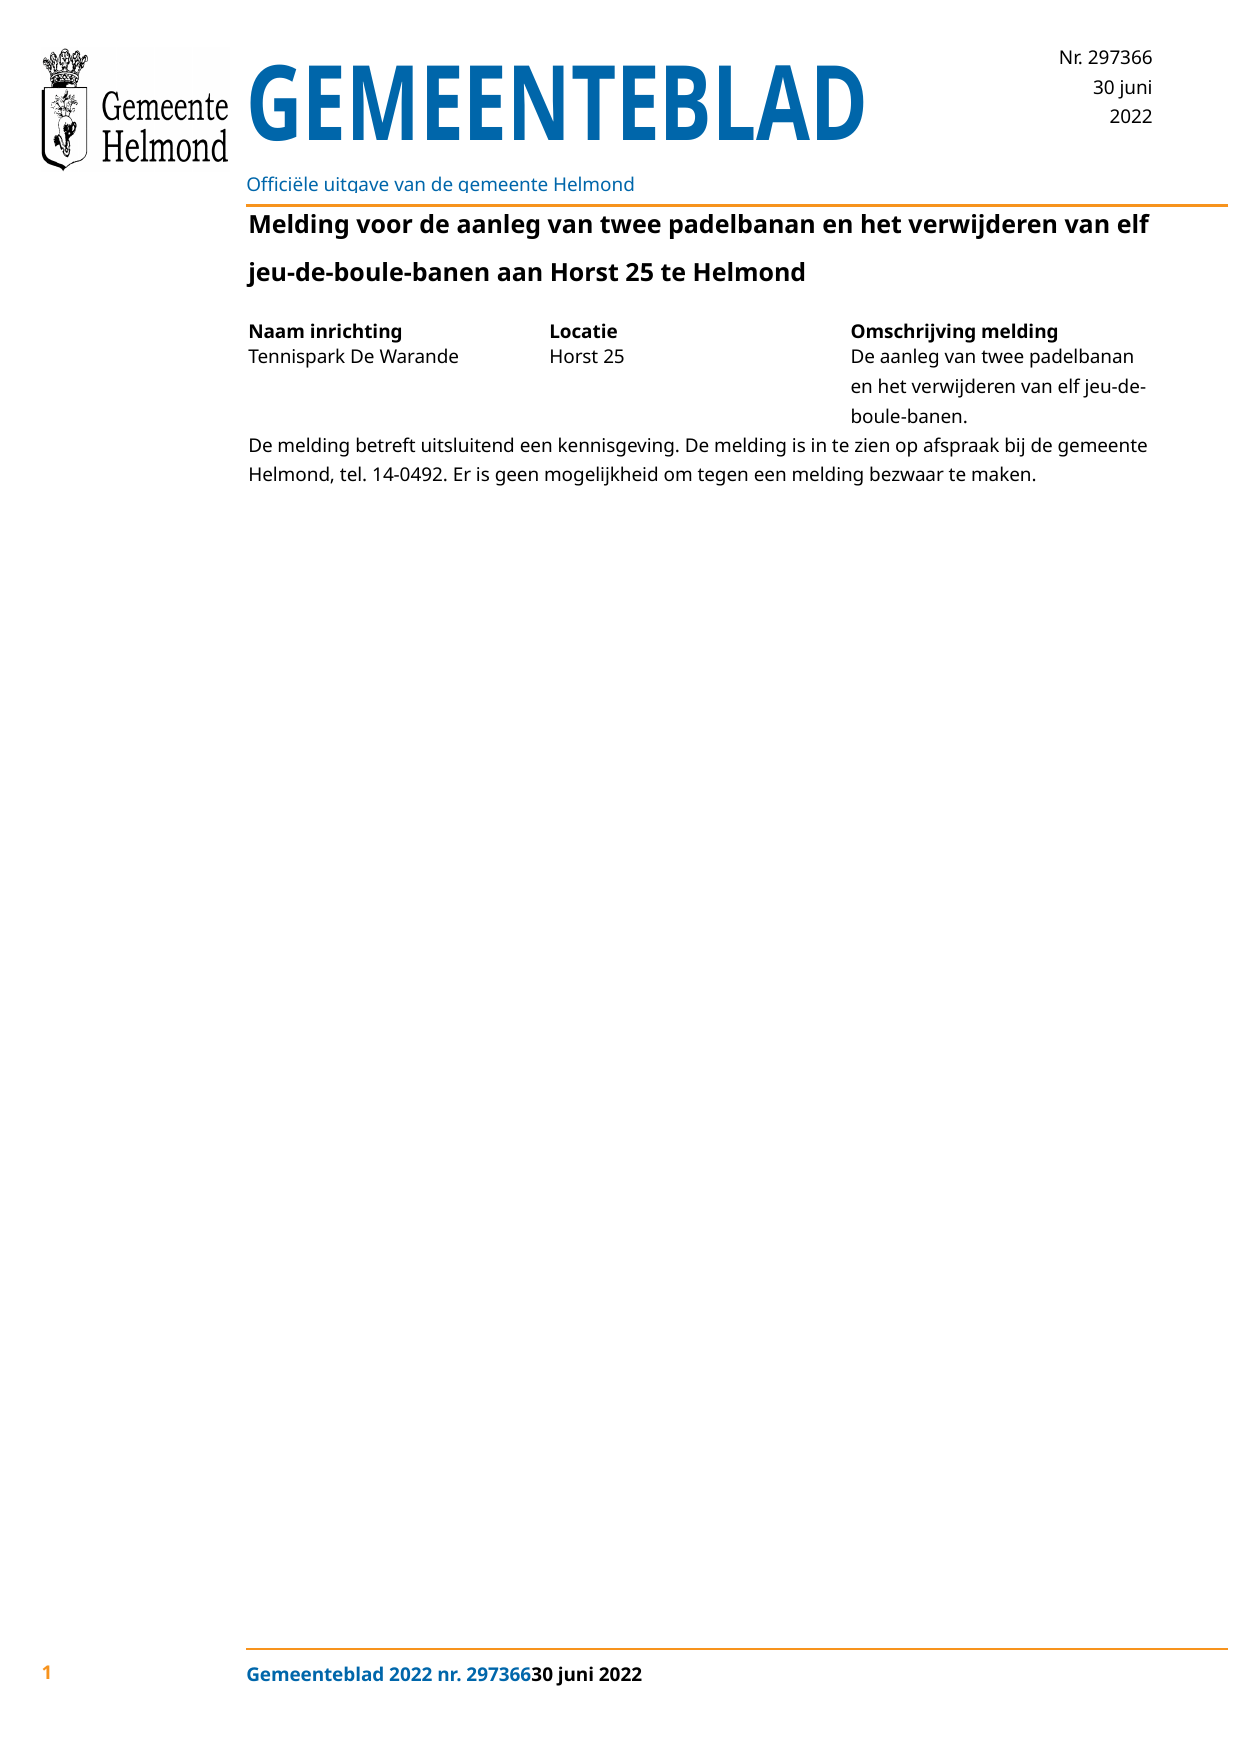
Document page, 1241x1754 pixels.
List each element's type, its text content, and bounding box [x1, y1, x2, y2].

table_header Omschrijving melding [850, 318, 1152, 344]
table_header Locatie [549, 318, 850, 344]
table_cell De aanleg van twee padelbanan en het verwijderen van elf jeu-de-boule-banen. [850, 344, 1152, 429]
table_cell Horst 25 [549, 344, 850, 429]
picture [41, 47, 231, 172]
table_cell Tennispark De Warande [248, 344, 549, 429]
text De melding betreft uitsluitend een kennisgeving. De melding is in te zien op afspraak bij de gemeente Helmond, tel. 14-0492. Er is geen mogelijkheid om tegen een melding bezwaar te maken. [248, 432, 1152, 487]
text Melding voor de aanleg van twee padelbanan en het verwijderen van elf jeu-de-boule-banen aan Horst 25 te Helmond [248, 207, 1152, 288]
table_header Naam inrichting [248, 318, 549, 344]
